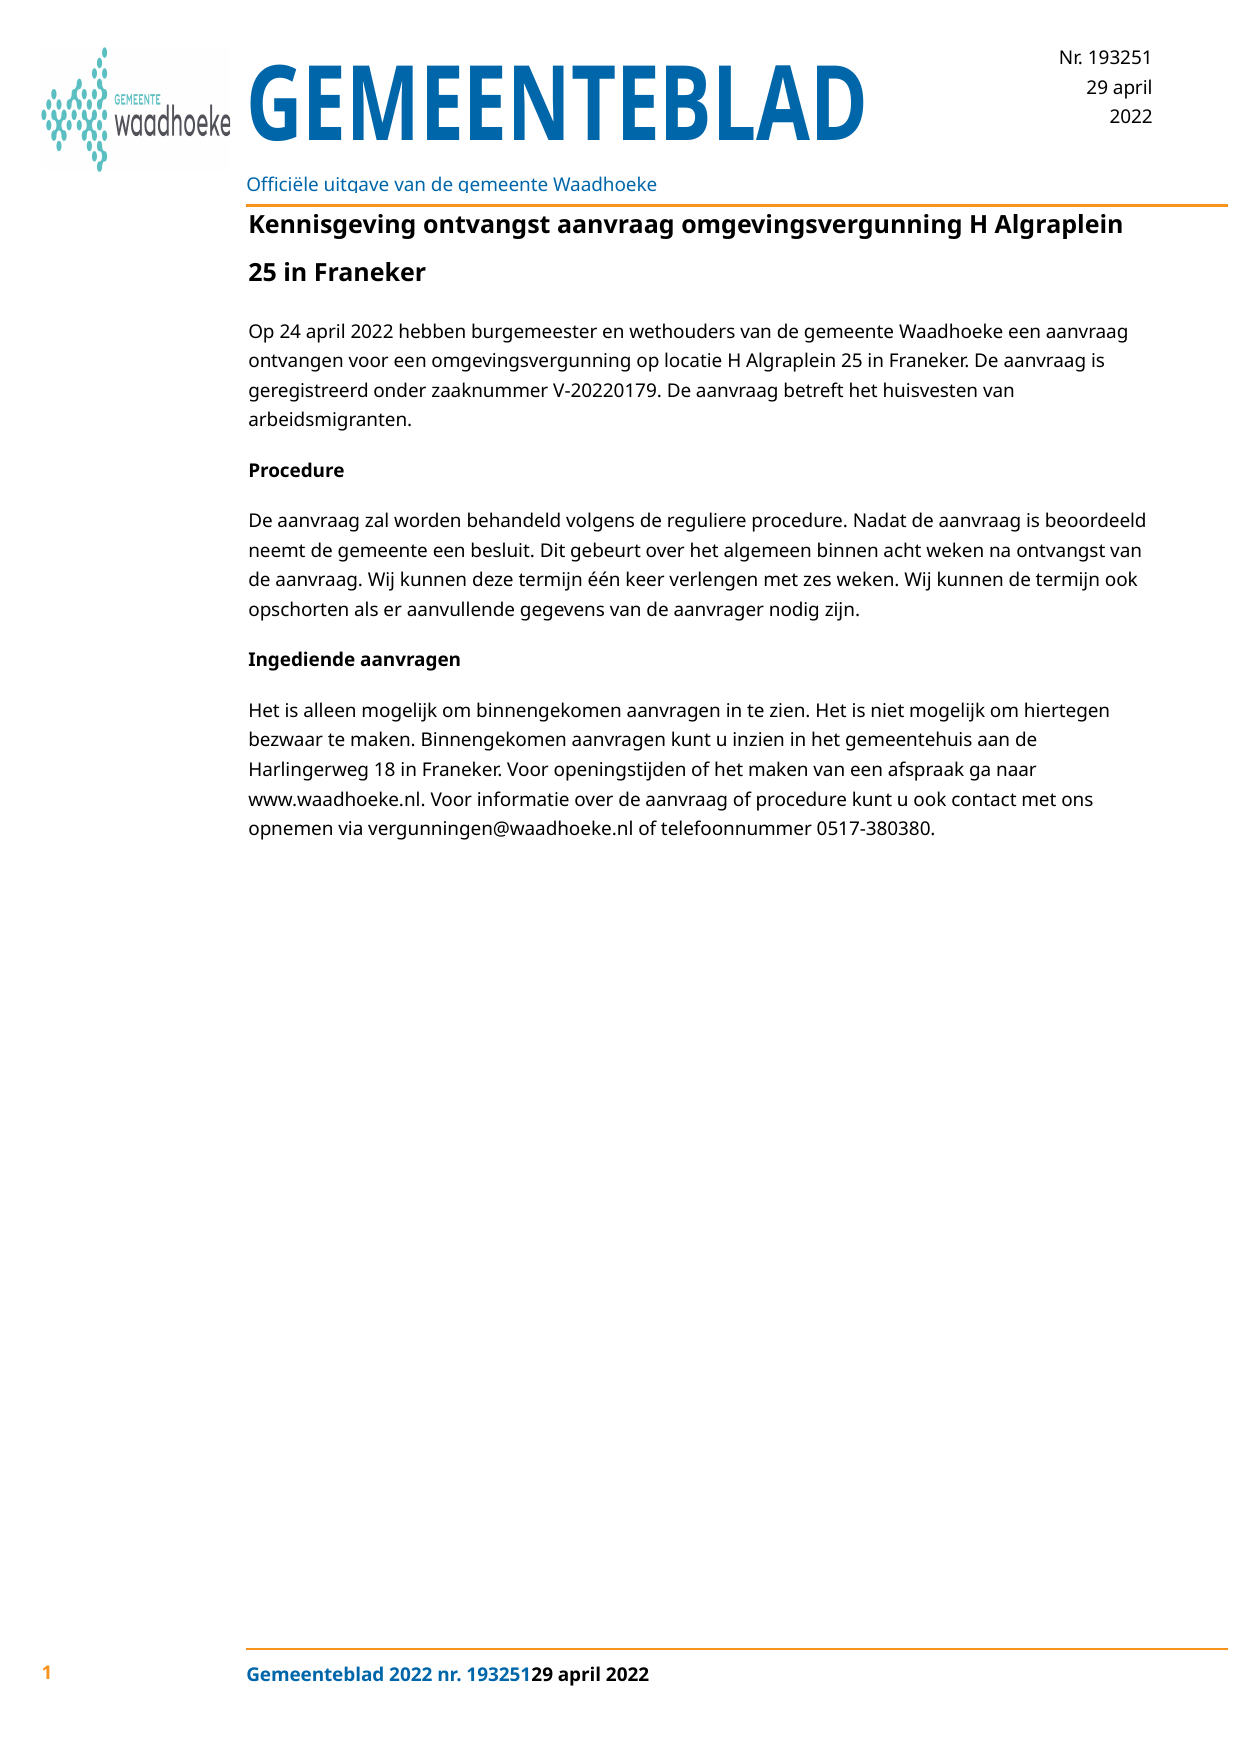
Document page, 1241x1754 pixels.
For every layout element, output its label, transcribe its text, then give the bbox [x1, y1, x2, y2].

picture [41, 47, 231, 172]
text Kennisgeving ontvangst aanvraag omgevingsvergunning H Algraplein 25 in Franeker [248, 207, 1152, 288]
text Procedure [248, 457, 1152, 483]
text De aanvraag zal worden behandeld volgens de reguliere procedure. Nadat de aanvraag is beoordeeld neemt de gemeente een besluit. Dit gebeurt over het algemeen binnen acht weken na ontvangst van de aanvraag. Wij kunnen deze termijn één keer verlengen met zes weken. Wij kunnen de termijn ook opschorten als er aanvullende gegevens van de aanvrager nodig zijn. [248, 507, 1152, 622]
text Ingediende aanvragen [248, 647, 1152, 672]
text Het is alleen mogelijk om binnengekomen aanvragen in te zien. Het is niet mogelijk om hiertegen bezwaar te maken. Binnengekomen aanvragen kunt u inzien in het gemeentehuis aan de Harlingerweg 18 in Franeker. Voor openingstijden of het maken van een afspraak ga naar www.waadhoeke.nl. Voor informatie over de aanvraag of procedure kunt u ook contact met ons opnemen via vergunningen@waadhoeke.nl of telefoonnummer 0517-380380. [248, 697, 1152, 841]
text Op 24 april 2022 hebben burgemeester en wethouders van de gemeente Waadhoeke een aanvraag ontvangen voor een omgevingsvergunning op locatie H Algraplein 25 in Franeker. De aanvraag is geregistreerd onder zaaknummer V-20220179. De aanvraag betreft het huisvesten van arbeidsmigranten. [248, 318, 1152, 432]
